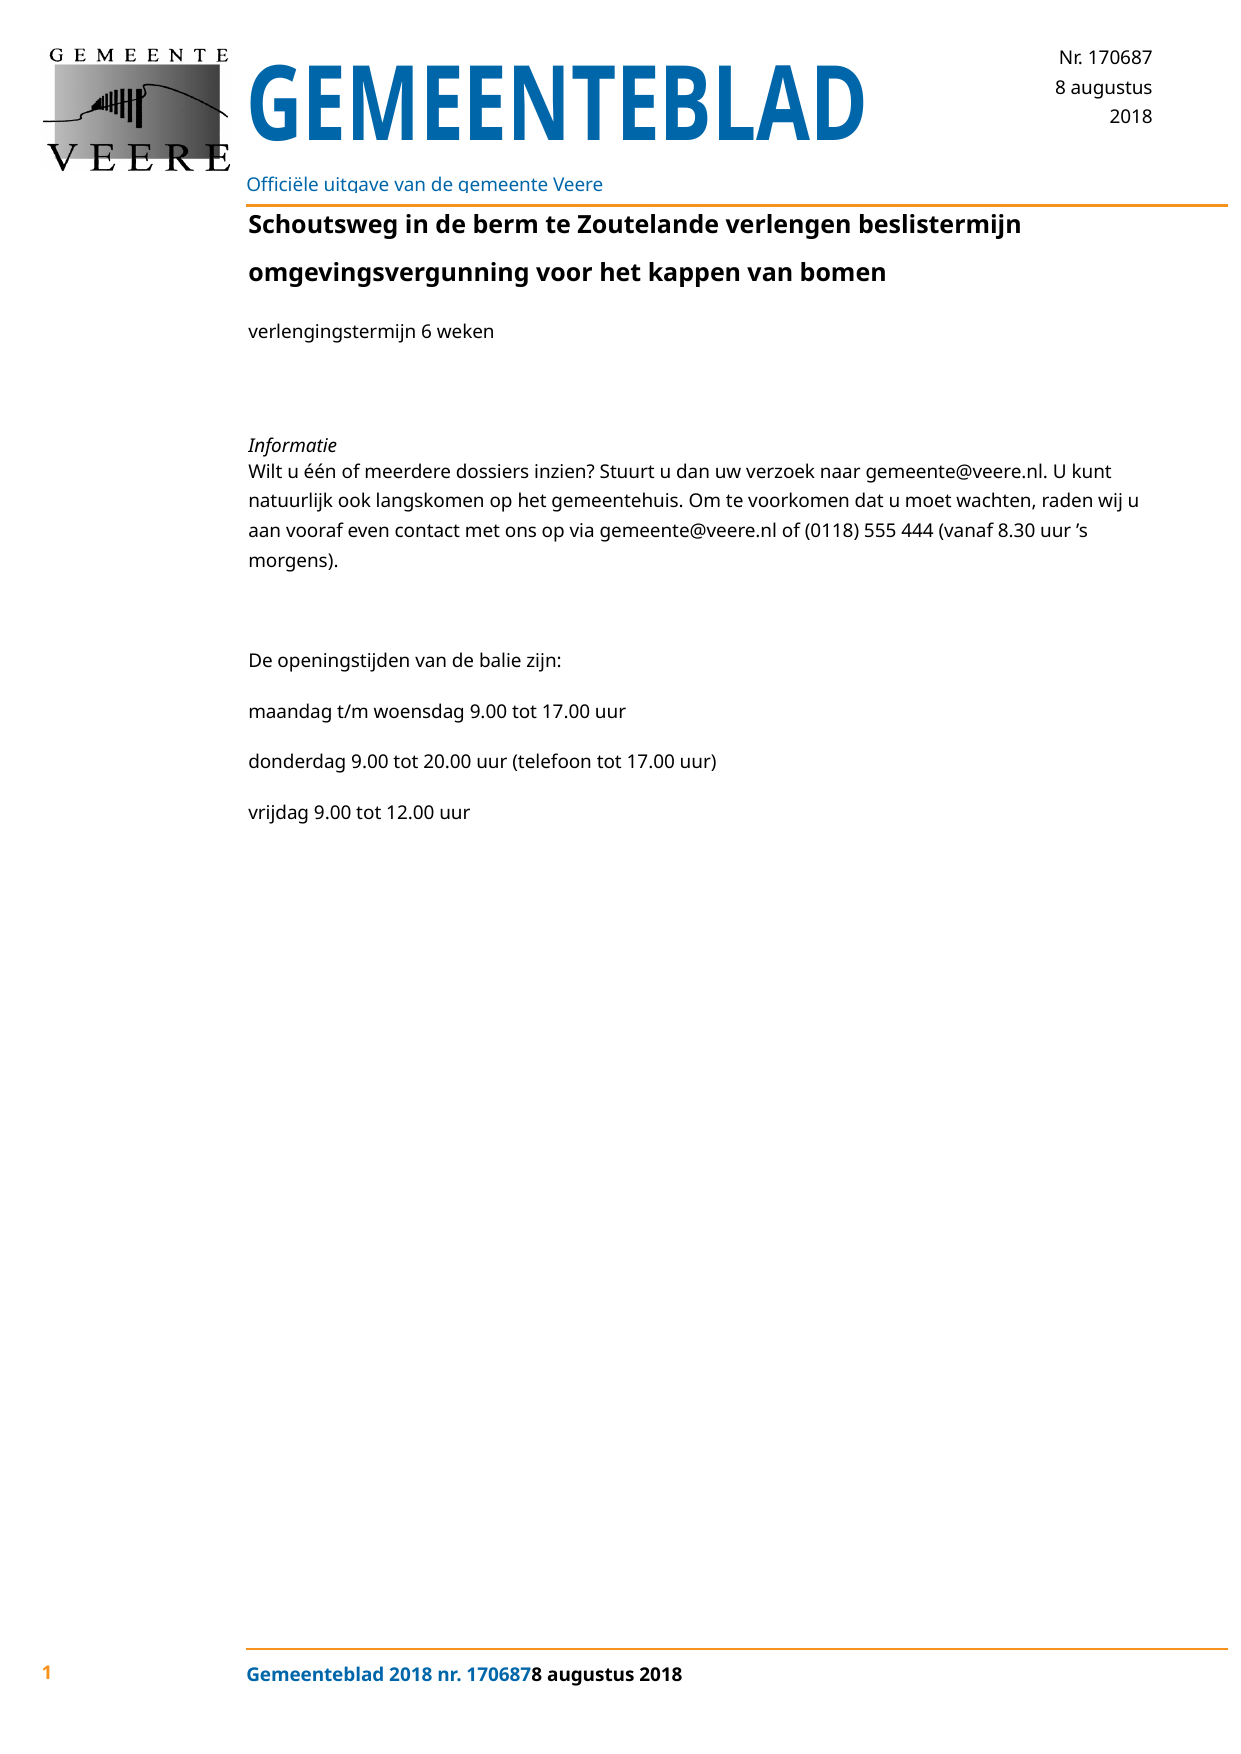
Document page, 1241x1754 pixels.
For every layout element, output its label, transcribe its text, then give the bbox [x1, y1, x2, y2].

text verlengingstermijn 6 weken [248, 318, 1152, 344]
text donderdag 9.00 tot 20.00 uur (telefoon tot 17.00 uur) [248, 748, 1152, 774]
text Informatie [248, 432, 1152, 458]
text De openingstijden van de balie zijn: [248, 648, 1152, 673]
text Schoutsweg in de berm te Zoutelande verlengen beslistermijn omgevingsvergunning voor het kappen van bomen [248, 207, 1152, 288]
picture [41, 47, 231, 172]
text maandag t/m woensdag 9.00 tot 17.00 uur [248, 698, 1152, 724]
text vrijdag 9.00 tot 12.00 uur [248, 799, 1152, 824]
text Wilt u één of meerdere dossiers inzien? Stuurt u dan uw verzoek naar gemeente@veere.nl. U kunt natuurlijk ook langskomen op het gemeentehuis. Om te voorkomen dat u moet wachten, raden wij u aan vooraf even contact met ons op via gemeente@veere.nl of (0118) 555 444 (vanaf 8.30 uur ’s morgens). [248, 458, 1152, 572]
